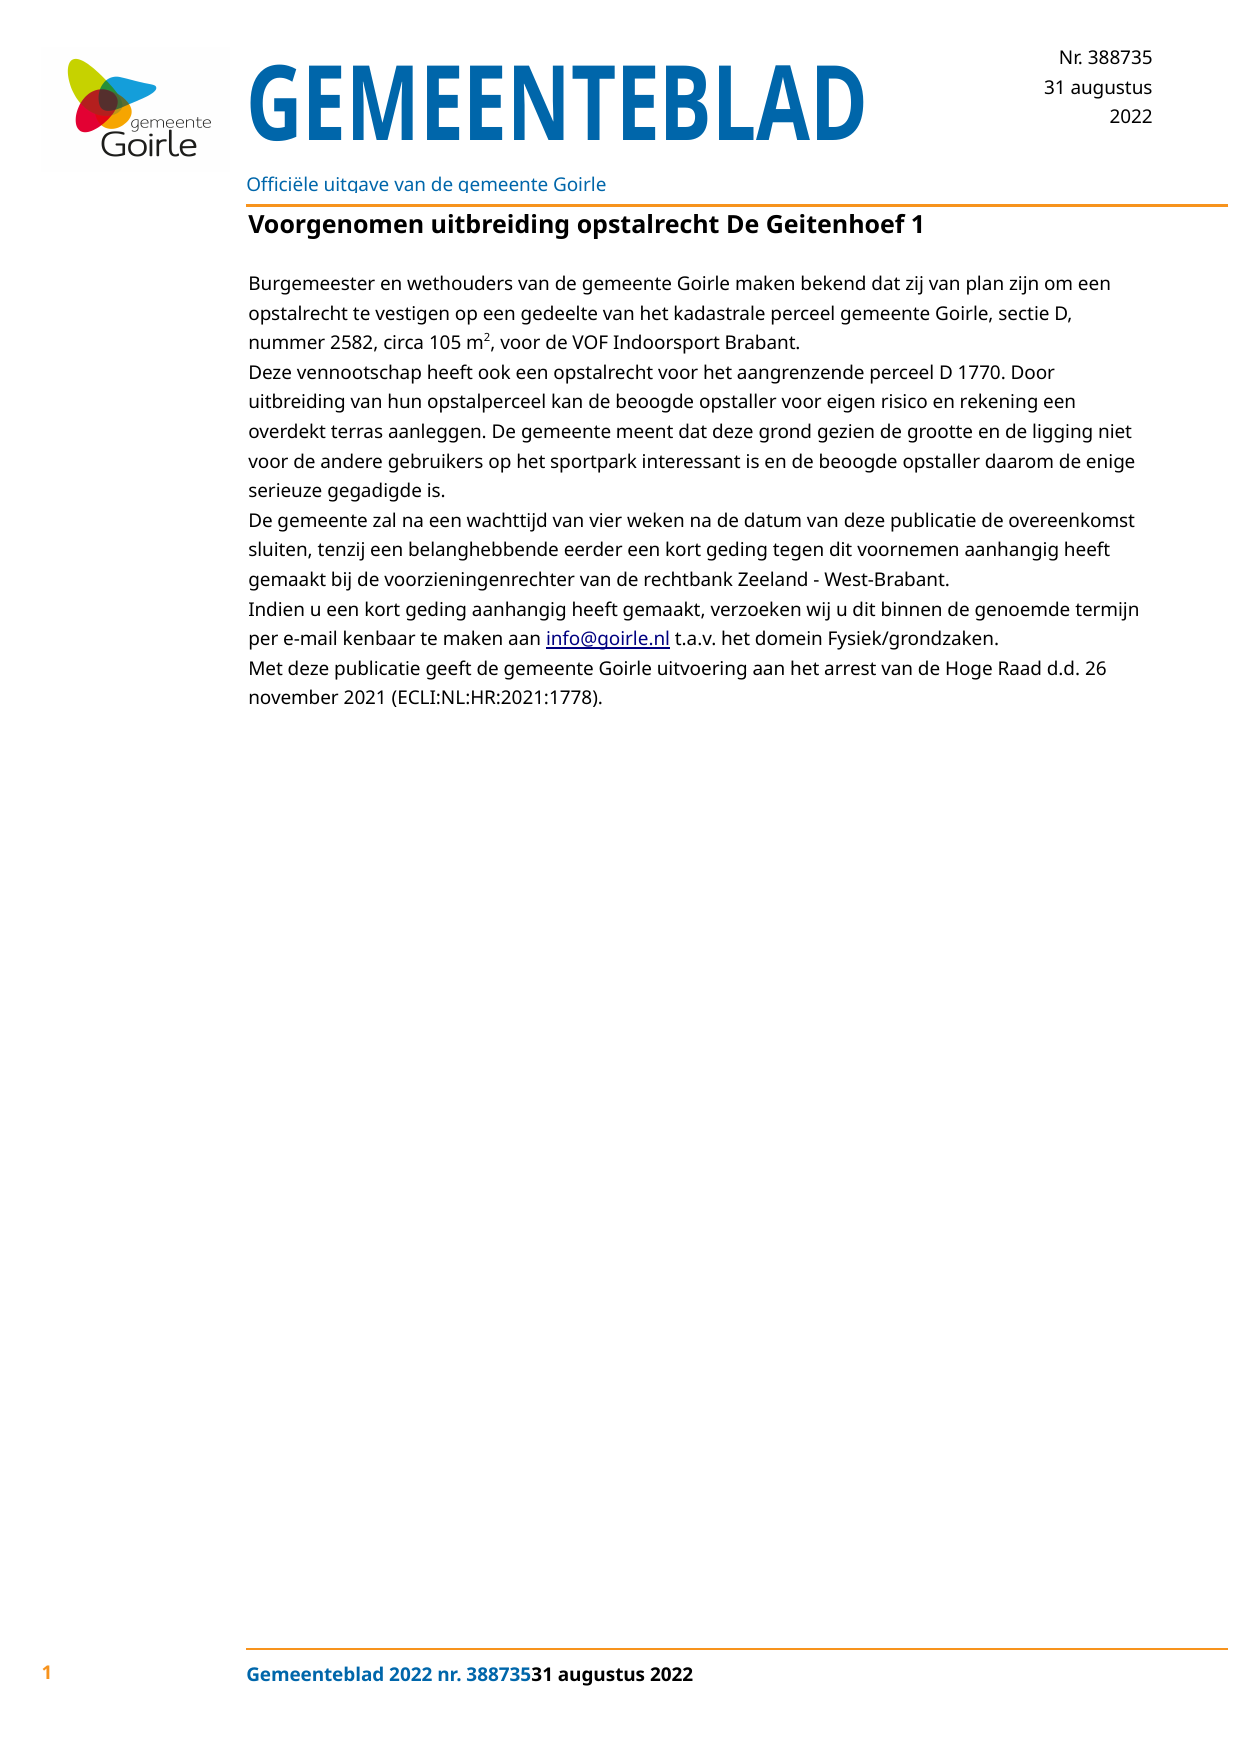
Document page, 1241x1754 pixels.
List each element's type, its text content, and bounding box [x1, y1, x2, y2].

text Deze vennootschap heeft ook een opstalrecht voor het aangrenzende perceel D 1770. Door uitbreiding van hun opstalperceel kan de beoogde opstaller voor eigen risico en rekening een overdekt terras aanleggen. De gemeente meent dat deze grond gezien de grootte en de ligging niet voor de andere gebruikers op het sportpark interessant is en de beoogde opstaller daarom de enige serieuze gegadigde is. [248, 359, 1152, 503]
text Burgemeester en wethouders van de gemeente Goirle maken bekend dat zij van plan zijn om een opstalrecht te vestigen op een gedeelte van het kadastrale perceel gemeente Goirle, sectie D, nummer 2582, circa 105 m2, voor de VOF Indoorsport Brabant. [248, 270, 1152, 355]
text De gemeente zal na een wachttijd van vier weken na de datum van deze publicatie de overeenkomst sluiten, tenzij een belanghebbende eerder een kort geding tegen dit voornemen aanhangig heeft gemaakt bij de voorzieningenrechter van de rechtbank Zeeland - West-Brabant. [248, 507, 1152, 592]
text Met deze publicatie geeft de gemeente Goirle uitvoering aan het arrest van de Hoge Raad d.d. 26 november 2021 (ECLI:NL:HR:2021:1778). [248, 655, 1152, 710]
text Indien u een kort geding aanhangig heeft gemaakt, verzoeken wij u dit binnen de genoemde termijn per e-mail kenbaar te maken aan info@goirle.nl t.a.v. het domein Fysiek/grondzaken. [248, 596, 1152, 651]
text Voorgenomen uitbreiding opstalrecht De Geitenhoef 1 [248, 207, 1152, 241]
picture [41, 47, 231, 172]
